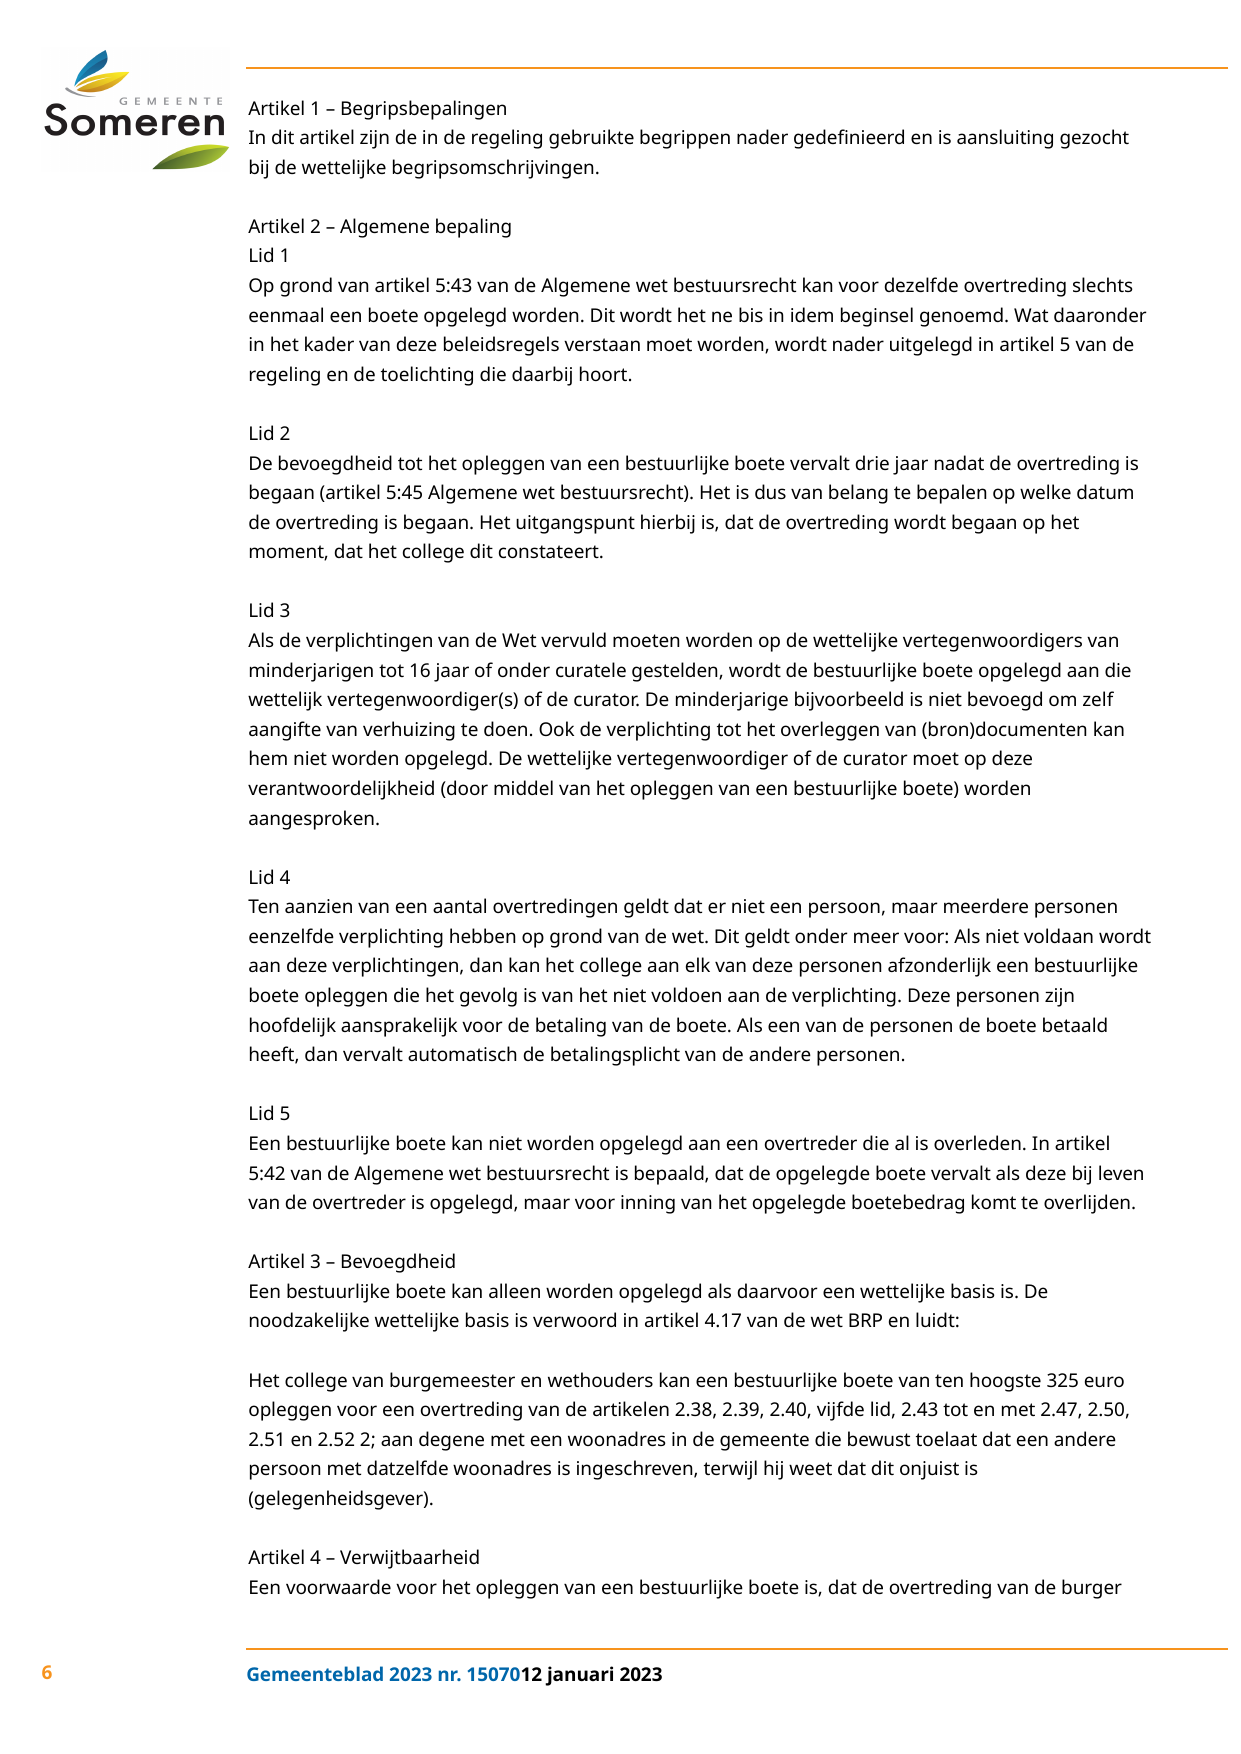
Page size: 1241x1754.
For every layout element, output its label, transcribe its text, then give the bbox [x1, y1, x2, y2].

text Een bestuurlijke boete kan alleen worden opgelegd als daarvoor een wettelijke basis is. De noodzakelijke wettelijke basis is verwoord in artikel 4.17 van de wet BRP en luidt: [248, 1278, 1152, 1333]
text Een voorwaarde voor het opleggen van een bestuurlijke boete is, dat de overtreding van de burger [248, 1574, 1152, 1600]
picture [41, 47, 231, 172]
text Lid 4 [248, 864, 1152, 890]
text Artikel 1 – Begripsbepalingen [248, 95, 1152, 121]
text Artikel 3 – Bevoegdheid [248, 1248, 1152, 1274]
text Op grond van artikel 5:43 van de Algemene wet bestuursrecht kan voor dezelfde overtreding slechts eenmaal een boete opgelegd worden. Dit wordt het ne bis in idem beginsel genoemd. Wat daaronder in het kader van deze beleidsregels verstaan moet worden, wordt nader uitgelegd in artikel 5 van de regeling en de toelichting die daarbij hoort. [248, 272, 1152, 387]
text Als de verplichtingen van de Wet vervuld moeten worden op de wettelijke vertegenwoordigers van minderjarigen tot 16 jaar of onder curatele gestelden, wordt de bestuurlijke boete opgelegd aan die wettelijk vertegenwoordiger(s) of de curator. De minderjarige bijvoorbeeld is niet bevoegd om zelf aangifte van verhuizing te doen. Ook de verplichting tot het overleggen van (bron)documenten kan hem niet worden opgelegd. De wettelijke vertegenwoordiger of de curator moet op deze verantwoordelijkheid (door middel van het opleggen van een bestuurlijke boete) worden aangesproken. [248, 627, 1152, 831]
text Ten aanzien van een aantal overtredingen geldt dat er niet een persoon, maar meerdere personen eenzelfde verplichting hebben op grond van de wet. Dit geldt onder meer voor: Als niet voldaan wordt aan deze verplichtingen, dan kan het college aan elk van deze personen afzonderlijk een bestuurlijke boete opleggen die het gevolg is van het niet voldoen aan de verplichting. Deze personen zijn hoofdelijk aansprakelijk voor de betaling van de boete. Als een van de personen de boete betaald heeft, dan vervalt automatisch de betalingsplicht van de andere personen. [248, 893, 1152, 1067]
text Lid 2 [248, 420, 1152, 446]
text Artikel 2 – Algemene bepaling [248, 213, 1152, 239]
text De bevoegdheid tot het opleggen van een bestuurlijke boete vervalt drie jaar nadat de overtreding is begaan (artikel 5:45 Algemene wet bestuursrecht). Het is dus van belang te bepalen op welke datum de overtreding is begaan. Het uitgangspunt hierbij is, dat de overtreding wordt begaan op het moment, dat het college dit constateert. [248, 450, 1152, 564]
text Artikel 4 – Verwijtbaarheid [248, 1544, 1152, 1570]
text Lid 5 [248, 1101, 1152, 1126]
text Een bestuurlijke boete kan niet worden opgelegd aan een overtreder die al is overleden. In artikel 5:42 van de Algemene wet bestuursrecht is bepaald, dat de opgelegde boete vervalt als deze bij leven van de overtreder is opgelegd, maar voor inning van het opgelegde boetebedrag komt te overlijden. [248, 1130, 1152, 1215]
text Het college van burgemeester en wethouders kan een bestuurlijke boete van ten hoogste 325 euro opleggen voor een overtreding van de artikelen 2.38, 2.39, 2.40, vijfde lid, 2.43 tot en met 2.47, 2.50, 2.51 en 2.52 2; aan degene met een woonadres in de gemeente die bewust toelaat dat een andere persoon met datzelfde woonadres is ingeschreven, terwijl hij weet dat dit onjuist is (gelegenheidsgever). [248, 1367, 1152, 1511]
text Lid 3 [248, 598, 1152, 623]
text In dit artikel zijn de in de regeling gebruikte begrippen nader gedefinieerd en is aansluiting gezocht bij de wettelijke begripsomschrijvingen. [248, 124, 1152, 180]
text Lid 1 [248, 243, 1152, 268]
